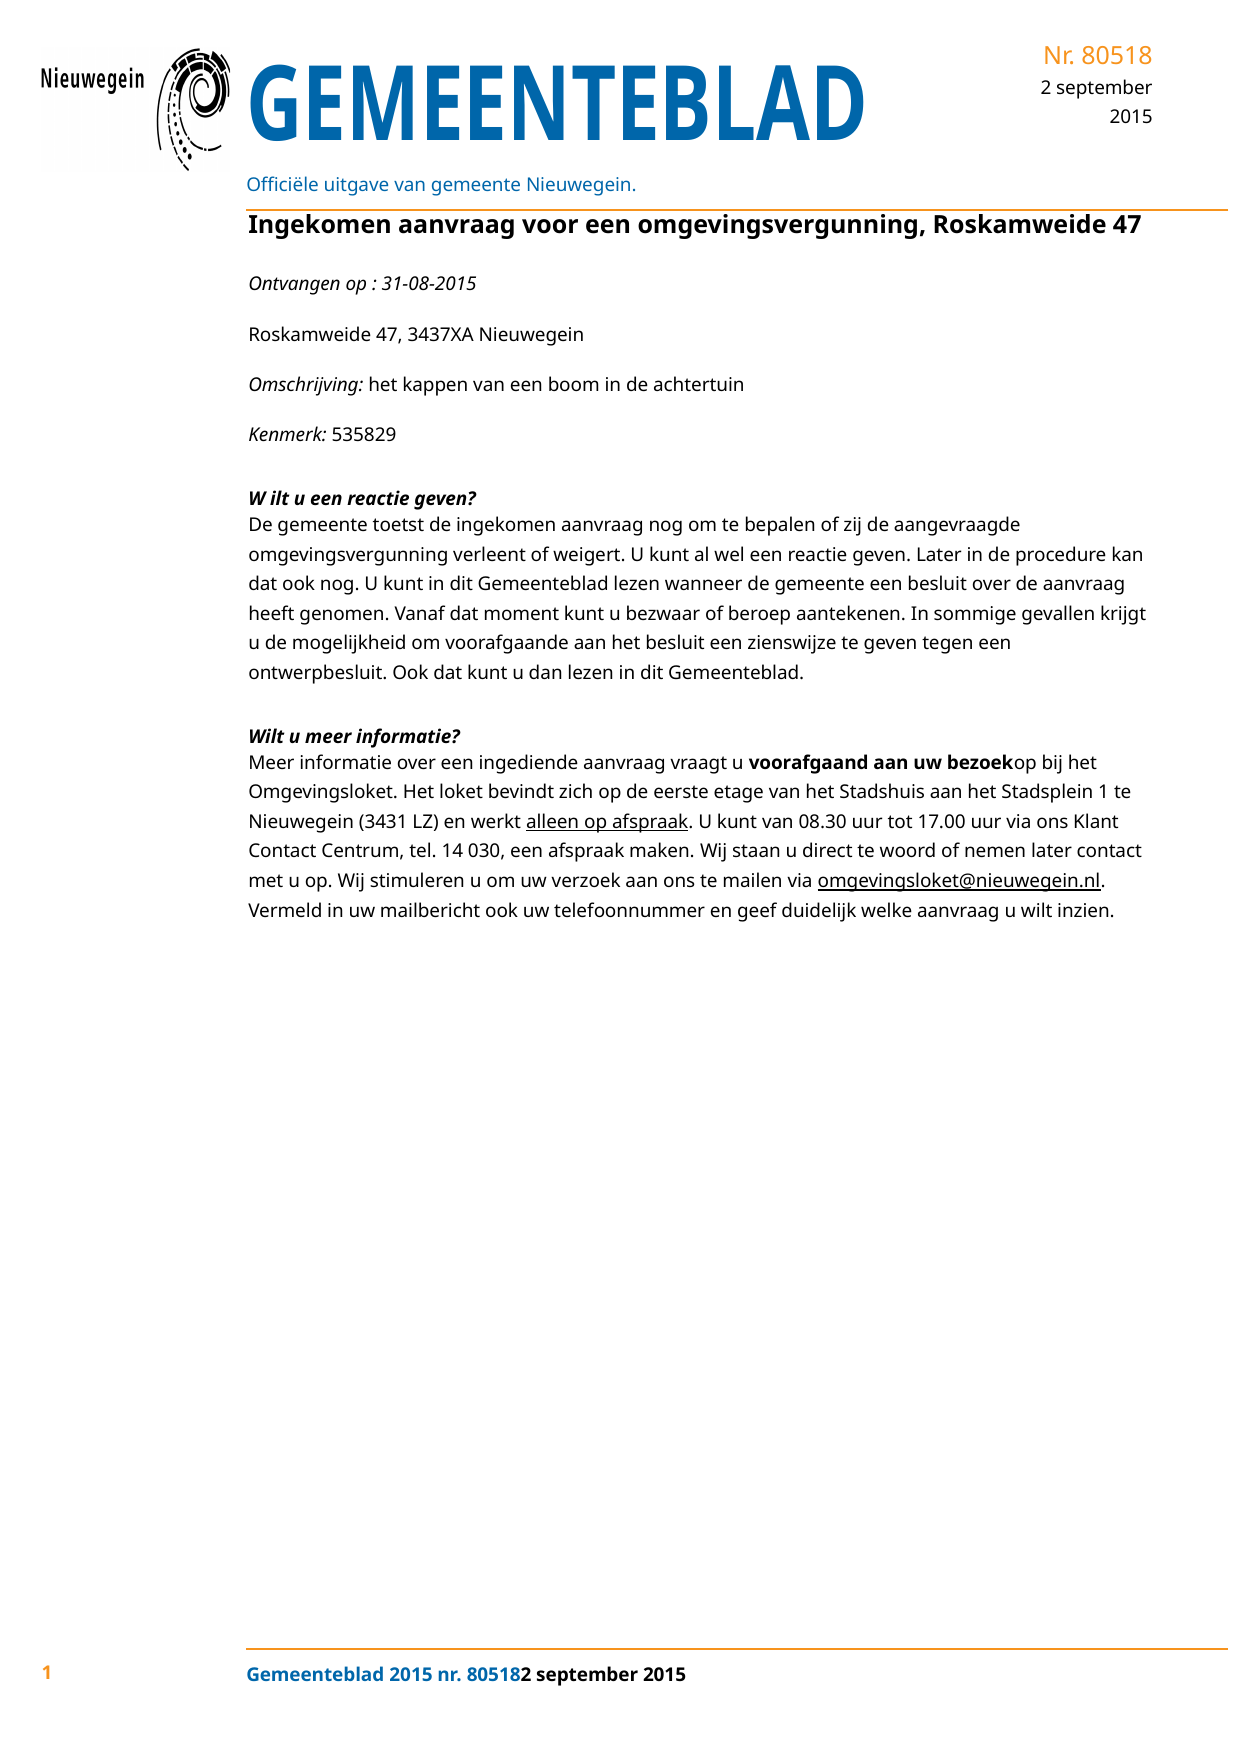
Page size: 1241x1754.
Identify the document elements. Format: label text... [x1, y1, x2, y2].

text Ingekomen aanvraag voor een omgevingsvergunning, Roskamweide 47 [248, 211, 1152, 241]
text W ilt u een reactie geven? [248, 486, 1152, 511]
text Roskamweide 47, 3437XA Nieuwegein [248, 321, 1152, 346]
text Ontvangen op : 31-08-2015 [248, 270, 1152, 296]
text Meer informatie over een ingediende aanvraag vraagt u voorafgaand aan uw bezoekop bij het Omgevingsloket. Het loket bevindt zich op de eerste etage van het Stadshuis aan het Stadsplein 1 te Nieuwegein (3431 LZ) en werkt alleen op afspraak. U kunt van 08.30 uur tot 17.00 uur via ons Klant Contact Centrum, tel. 14 030, een afspraak maken. Wij staan u direct te woord of nemen later contact met u op. Wij stimuleren u om uw verzoek aan ons te mailen via omgevingsloket@nieuwegein.nl. Vermeld in uw mailbericht ook uw telefoonnummer en geef duidelijk welke aanvraag u wilt inzien. [248, 749, 1152, 922]
text De gemeente toetst de ingekomen aanvraag nog om te bepalen of zij de aangevraagde omgevingsvergunning verleent of weigert. U kunt al wel een reactie geven. Later in de procedure kan dat ook nog. U kunt in dit Gemeenteblad lezen wanneer de gemeente een besluit over de aanvraag heeft genomen. Vanaf dat moment kunt u bezwaar of beroep aantekenen. In sommige gevallen krijgt u de mogelijkheid om voorafgaande aan het besluit een zienswijze te geven tegen een ontwerpbesluit. Ook dat kunt u dan lezen in dit Gemeenteblad. [248, 511, 1152, 685]
text Omschrijving: het kappen van een boom in de achtertuin [248, 371, 1152, 397]
text Wilt u meer informatie? [248, 723, 1152, 749]
text Kenmerk: 535829 [248, 422, 1152, 447]
picture [41, 47, 231, 172]
